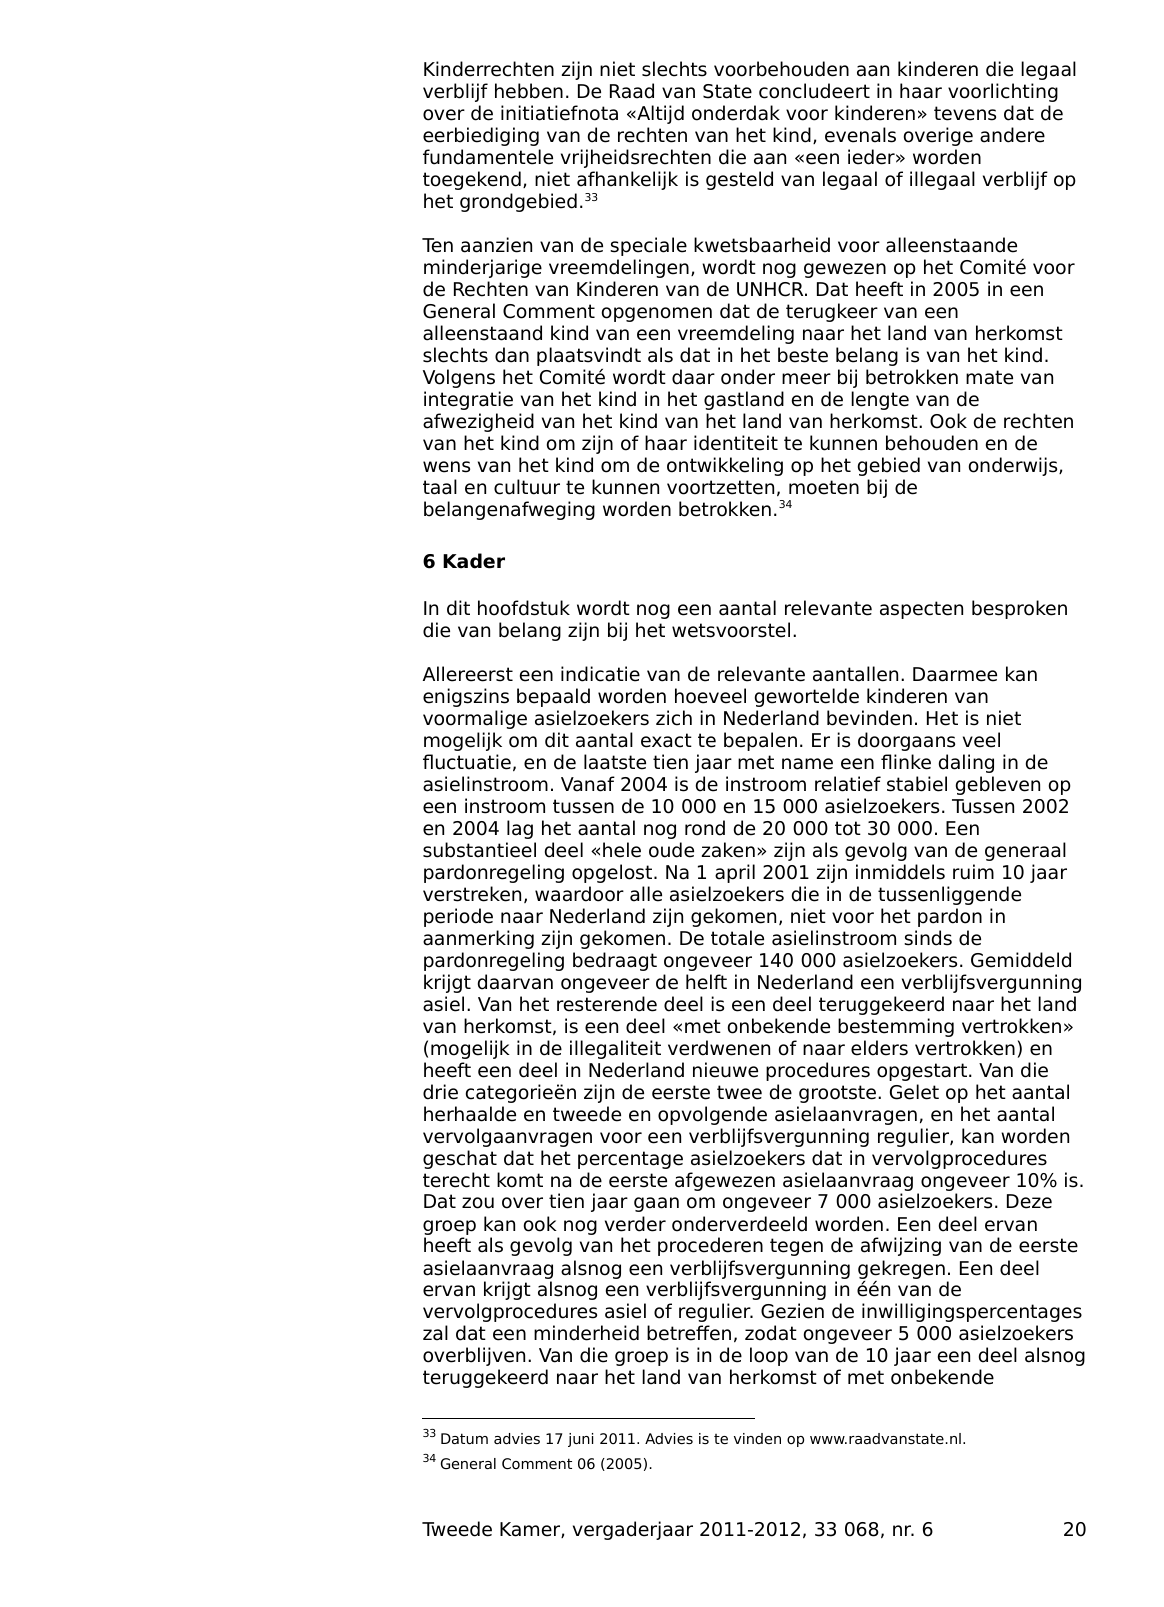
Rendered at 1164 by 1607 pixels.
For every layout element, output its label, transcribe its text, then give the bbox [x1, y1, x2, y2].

subtitle 6 Kader [422, 551, 1087, 573]
text Datum advies 17 juni 2011. Advies is te vinden op www.raadvanstate.nl. [422, 1427, 1087, 1449]
text Allereerst een indicatie van de relevante aantallen. Daarmee kan enigszins bepaald worden hoeveel gewortelde kinderen van voormalige asielzoekers zich in Nederland bevinden. Het is niet mogelijk om dit aantal exact te bepalen. Er is doorgaans veel fluctuatie, en de laatste tien jaar met name een flinke daling in de asielinstroom. Vanaf 2004 is de instroom relatief stabiel gebleven op een instroom tussen de 10 000 en 15 000 asielzoekers. Tussen 2002 en 2004 lag het aantal nog rond de 20 000 tot 30 000. Een substantieel deel «hele oude zaken» zijn als gevolg van de generaal pardonregeling opgelost. Na 1 april 2001 zijn inmiddels ruim 10 jaar verstreken, waardoor alle asielzoekers die in de tussenliggende periode naar Nederland zijn gekomen, niet voor het pardon in aanmerking zijn gekomen. De totale asielinstroom sinds de pardonregeling bedraagt ongeveer 140 000 asielzoekers. Gemiddeld krijgt daarvan ongeveer de helft in Nederland een verblijfsvergunning asiel. Van het resterende deel is een deel teruggekeerd naar het land van herkomst, is een deel «met onbekende bestemming vertrokken» (mogelijk in de illegaliteit verdwenen of naar elders vertrokken) en heeft een deel in Nederland nieuwe procedures opgestart. Van die drie categorieën zijn de eerste twee de grootste. Gelet op het aantal herhaalde en tweede en opvolgende asielaanvragen, en het aantal vervolgaanvragen voor een verblijfsvergunning regulier, kan worden geschat dat het percentage asielzoekers dat in vervolgprocedures terecht komt na de eerste afgewezen asielaanvraag ongeveer 10% is. Dat zou over tien jaar gaan om ongeveer 7 000 asielzoekers. Deze groep kan ook nog verder onderverdeeld worden. Een deel ervan heeft als gevolg van het procederen tegen de afwijzing van de eerste asielaanvraag alsnog een verblijfsvergunning gekregen. Een deel ervan krijgt alsnog een verblijfsvergunning in één van de vervolgprocedures asiel of regulier. Gezien de inwilligingspercentages zal dat een minderheid betreffen, zodat ongeveer 5 000 asielzoekers overblijven. Van die groep is in de loop van de 10 jaar een deel alsnog teruggekeerd naar het land van herkomst of met onbekende [422, 664, 1087, 1389]
text In dit hoofdstuk wordt nog een aantal relevante aspecten besproken die van belang zijn bij het wetsvoorstel. [422, 598, 1087, 642]
text General Comment 06 (2005). [422, 1452, 1087, 1474]
text Kinderrechten zijn niet slechts voorbehouden aan kinderen die legaal verblijf hebben. De Raad van State concludeert in haar voorlichting over de initiatiefnota «Altijd onderdak voor kinderen» tevens dat de eerbiediging van de rechten van het kind, evenals overige andere fundamentele vrijheidsrechten die aan «een ieder» worden toegekend, niet afhankelijk is gesteld van legaal of illegaal verblijf op het grondgebied. [422, 59, 1087, 213]
text Ten aanzien van de speciale kwetsbaarheid voor alleenstaande minderjarige vreemdelingen, wordt nog gewezen op het Comité voor de Rechten van Kinderen van de UNHCR. Dat heeft in 2005 in een General Comment opgenomen dat de terugkeer van een alleenstaand kind van een vreemdeling naar het land van herkomst slechts dan plaatsvindt als dat in het beste belang is van het kind. Volgens het Comité wordt daar onder meer bij betrokken mate van integratie van het kind in het gastland en de lengte van de afwezigheid van het kind van het land van herkomst. Ook de rechten van het kind om zijn of haar identiteit te kunnen behouden en de wens van het kind om de ontwikkeling op het gebied van onderwijs, taal en cultuur te kunnen voortzetten, moeten bij de belangenafweging worden betrokken. [422, 235, 1087, 521]
